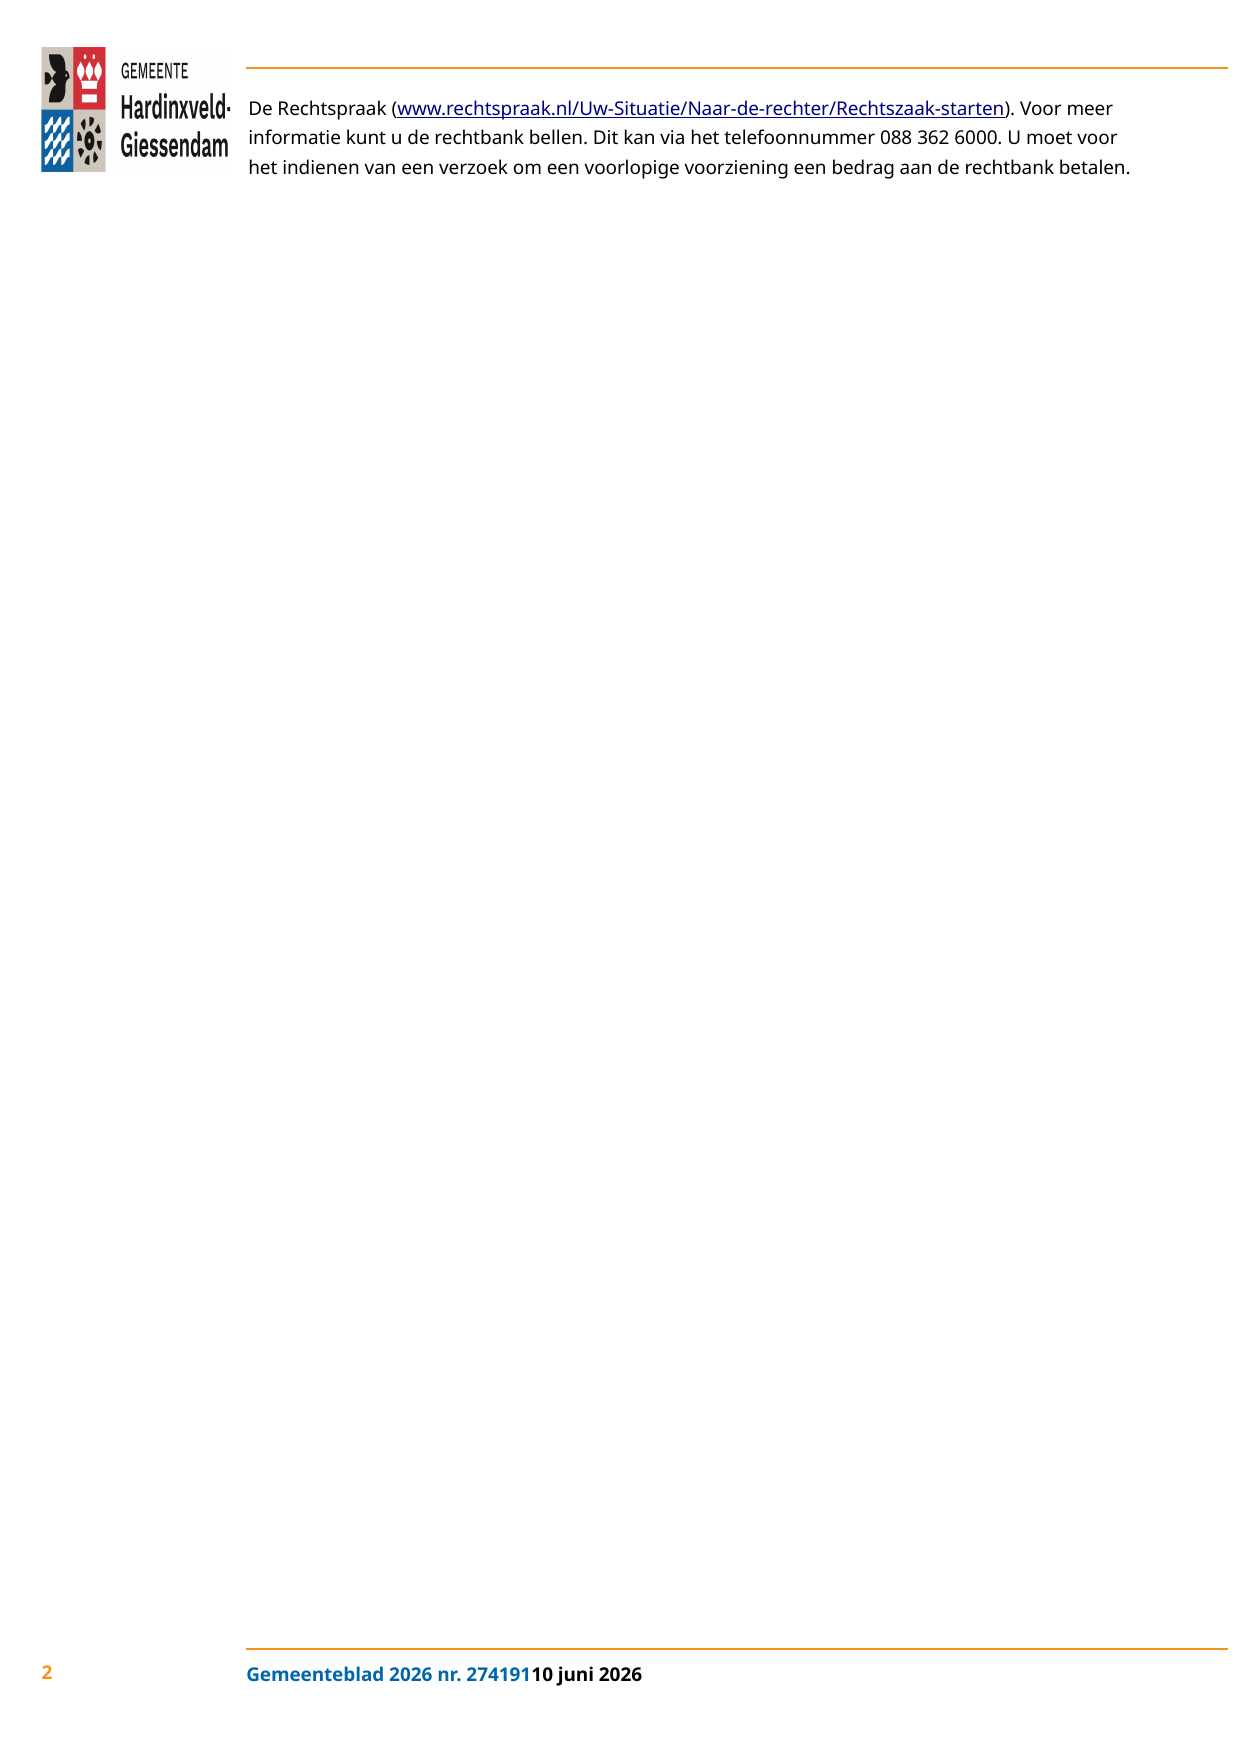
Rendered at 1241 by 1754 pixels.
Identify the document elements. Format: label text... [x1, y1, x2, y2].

text De Rechtspraak (www.rechtspraak.nl/Uw-Situatie/Naar-de-rechter/Rechtszaak-starten). Voor meer informatie kunt u de rechtbank bellen. Dit kan via het telefoonnummer 088 362 6000. U moet voor het indienen van een verzoek om een voorlopige voorziening een bedrag aan de rechtbank betalen. [248, 95, 1152, 180]
picture [41, 47, 231, 172]
